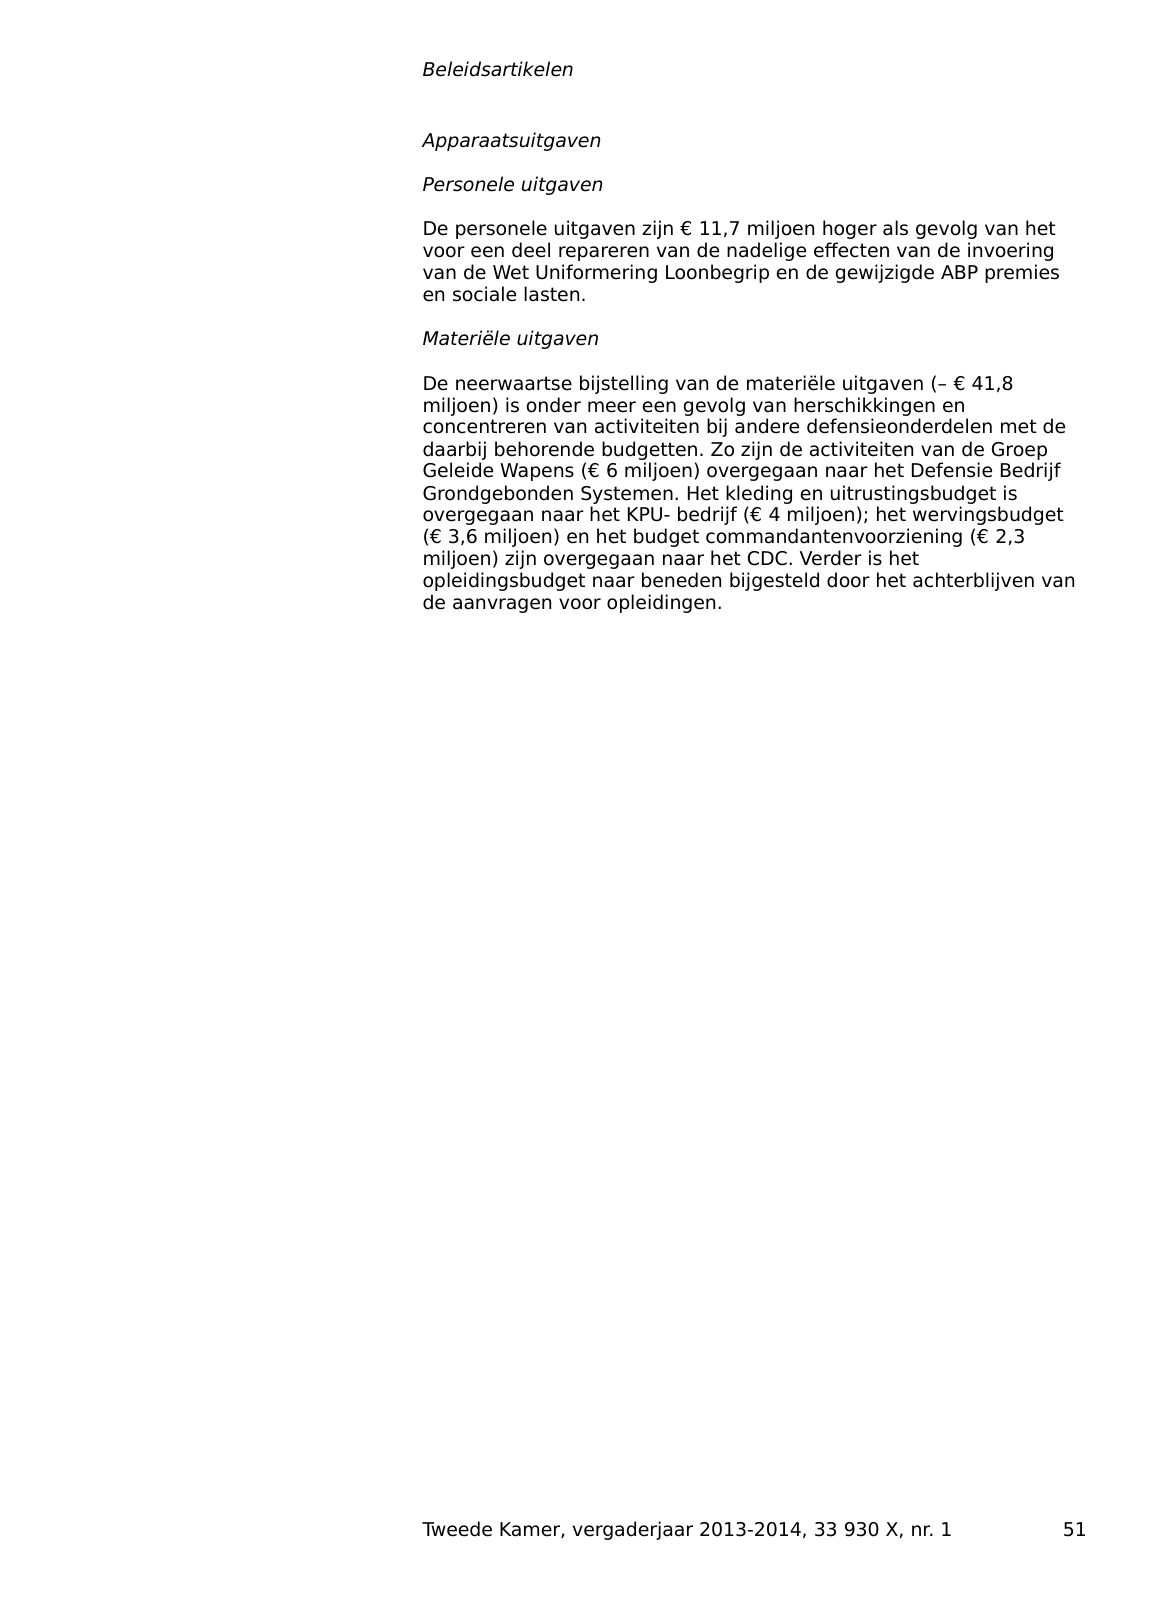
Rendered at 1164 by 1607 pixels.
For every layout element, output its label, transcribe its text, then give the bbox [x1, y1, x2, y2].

subtitle Personele uitgaven [422, 174, 1087, 196]
text De neerwaartse bijstelling van de materiële uitgaven (– € 41,8 miljoen) is onder meer een gevolg van herschikkingen en concentreren van activiteiten bij andere defensieonderdelen met de daarbij behorende budgetten. Zo zijn de activiteiten van de Groep Geleide Wapens (€ 6 miljoen) overgegaan naar het Defensie Bedrijf Grondgebonden Systemen. Het kleding en uitrustingsbudget is overgegaan naar het KPU- bedrijf (€ 4 miljoen); het wervingsbudget (€ 3,6 miljoen) en het budget commandantenvoorziening (€ 2,3 miljoen) zijn overgegaan naar het CDC. Verder is het opleidingsbudget naar beneden bijgesteld door het achterblijven van de aanvragen voor opleidingen. [422, 372, 1087, 614]
text De personele uitgaven zijn € 11,7 miljoen hoger als gevolg van het voor een deel repareren van de nadelige effecten van de invoering van de Wet Uniformering Loonbegrip en de gewijzigde ABP premies en sociale lasten. [422, 218, 1087, 306]
subtitle Materiële uitgaven [422, 328, 1087, 350]
subtitle Apparaatsuitgaven [422, 130, 1087, 152]
